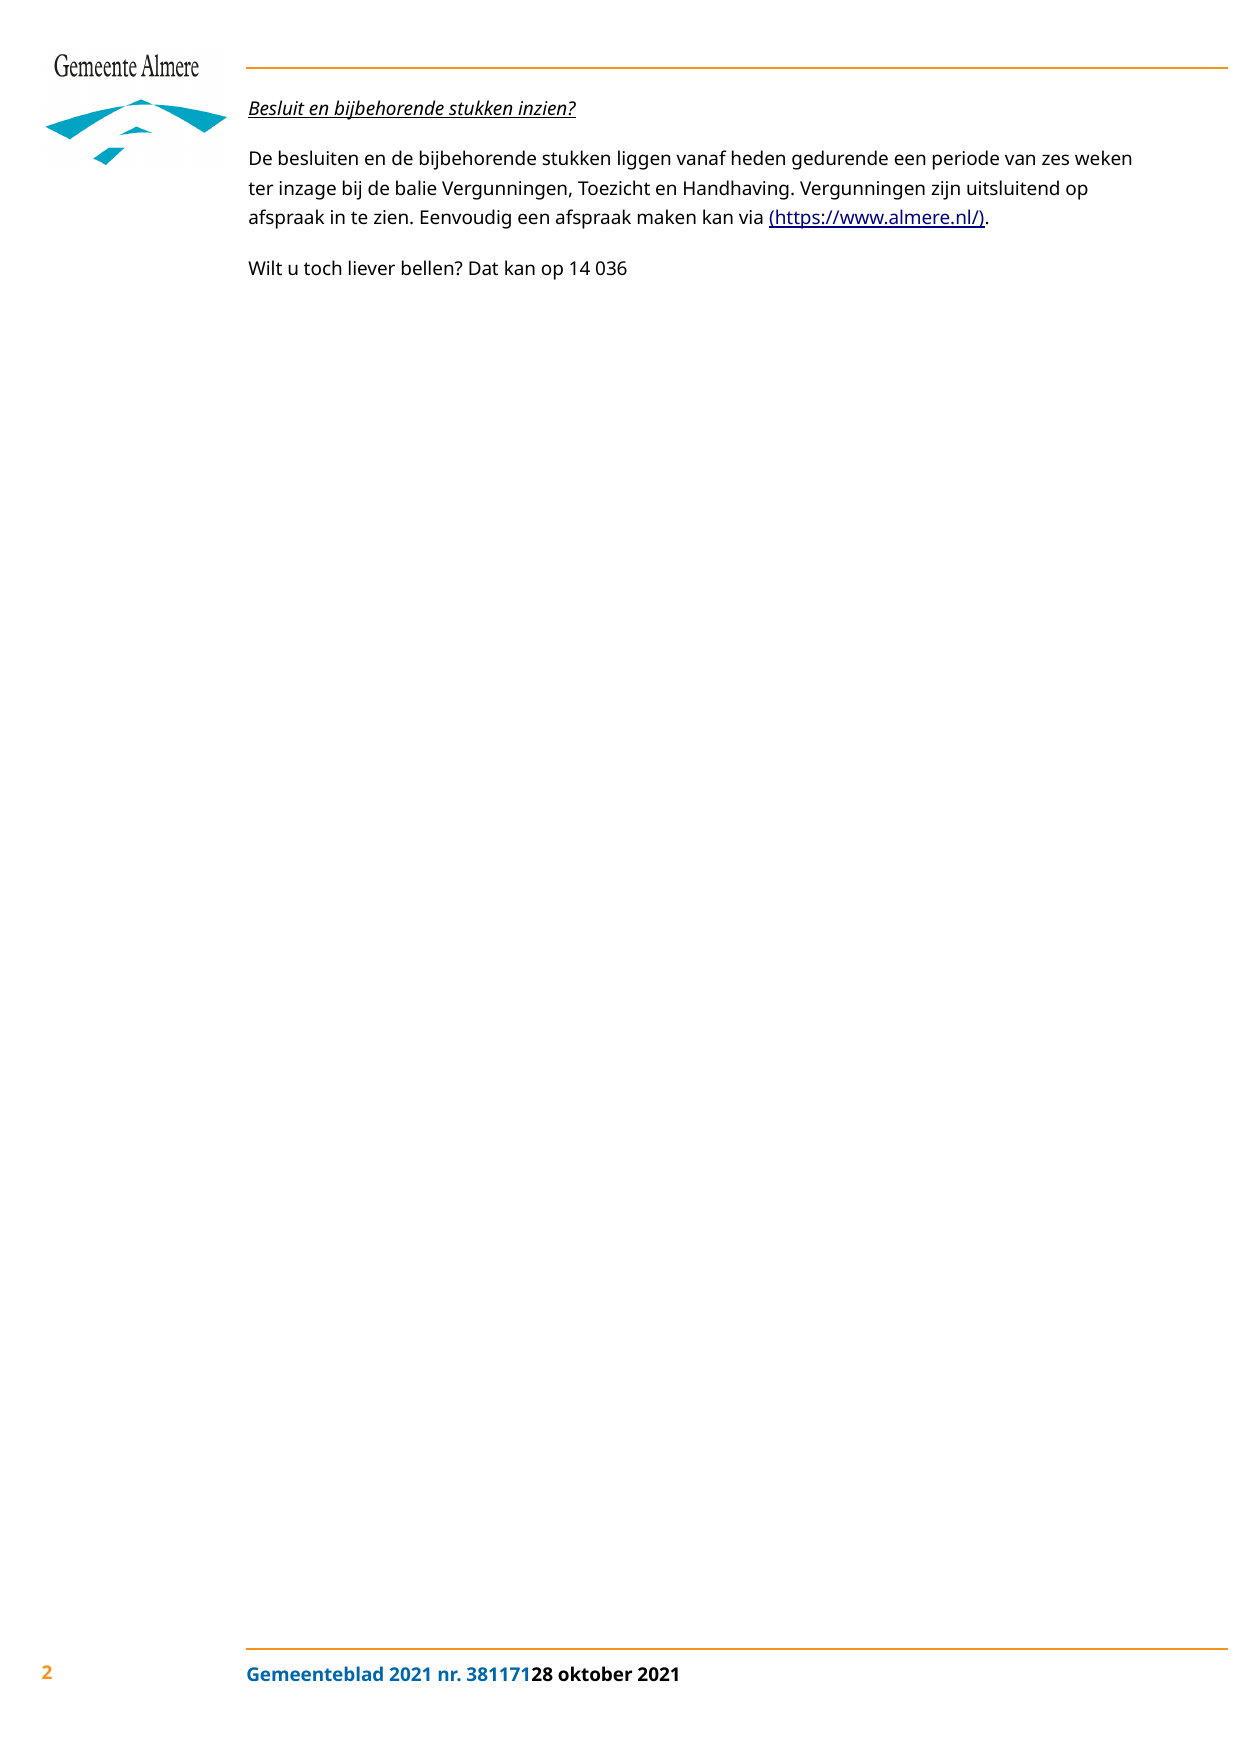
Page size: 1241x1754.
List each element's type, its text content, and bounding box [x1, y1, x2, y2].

text Wilt u toch liever bellen? Dat kan op 14 036 [248, 255, 1152, 281]
picture [41, 47, 231, 172]
text De besluiten en de bijbehorende stukken liggen vanaf heden gedurende een periode van zes weken ter inzage bij de balie Vergunningen, Toezicht en Handhaving. Vergunningen zijn uitsluitend op afspraak in te zien. Eenvoudig een afspraak maken kan via (https://www.almere.nl/). [248, 145, 1152, 230]
text Besluit en bijbehorende stukken inzien? [248, 95, 1152, 121]
